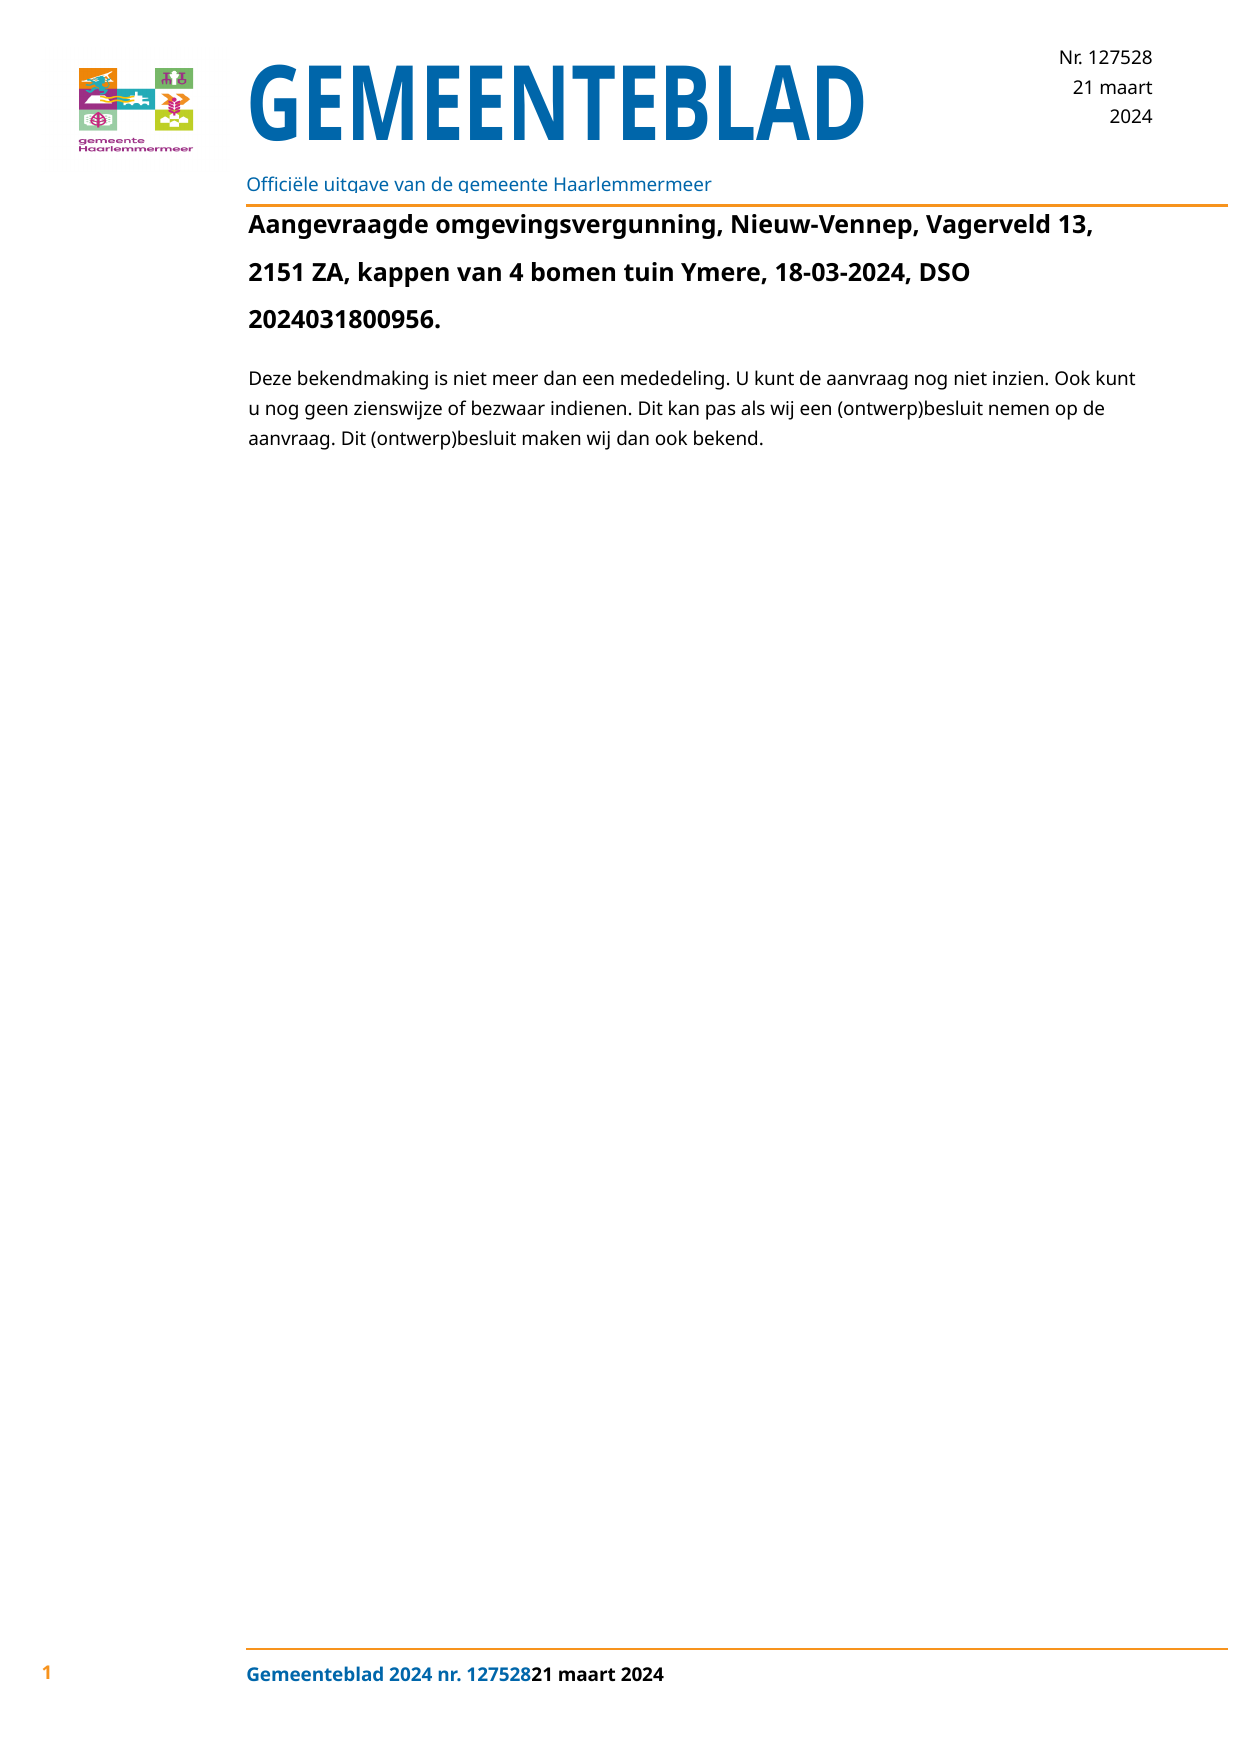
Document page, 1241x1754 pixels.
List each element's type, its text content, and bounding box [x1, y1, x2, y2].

picture [41, 47, 231, 172]
text Deze bekendmaking is niet meer dan een mededeling. U kunt de aanvraag nog niet inzien. Ook kunt u nog geen zienswijze of bezwaar indienen. Dit kan pas als wij een (ontwerp)besluit nemen op de aanvraag. Dit (ontwerp)besluit maken wij dan ook bekend. [248, 366, 1152, 450]
text Aangevraagde omgevingsvergunning, Nieuw-Vennep, Vagerveld 13, 2151 ZA, kappen van 4 bomen tuin Ymere, 18-03-2024, DSO 2024031800956. [248, 207, 1152, 336]
